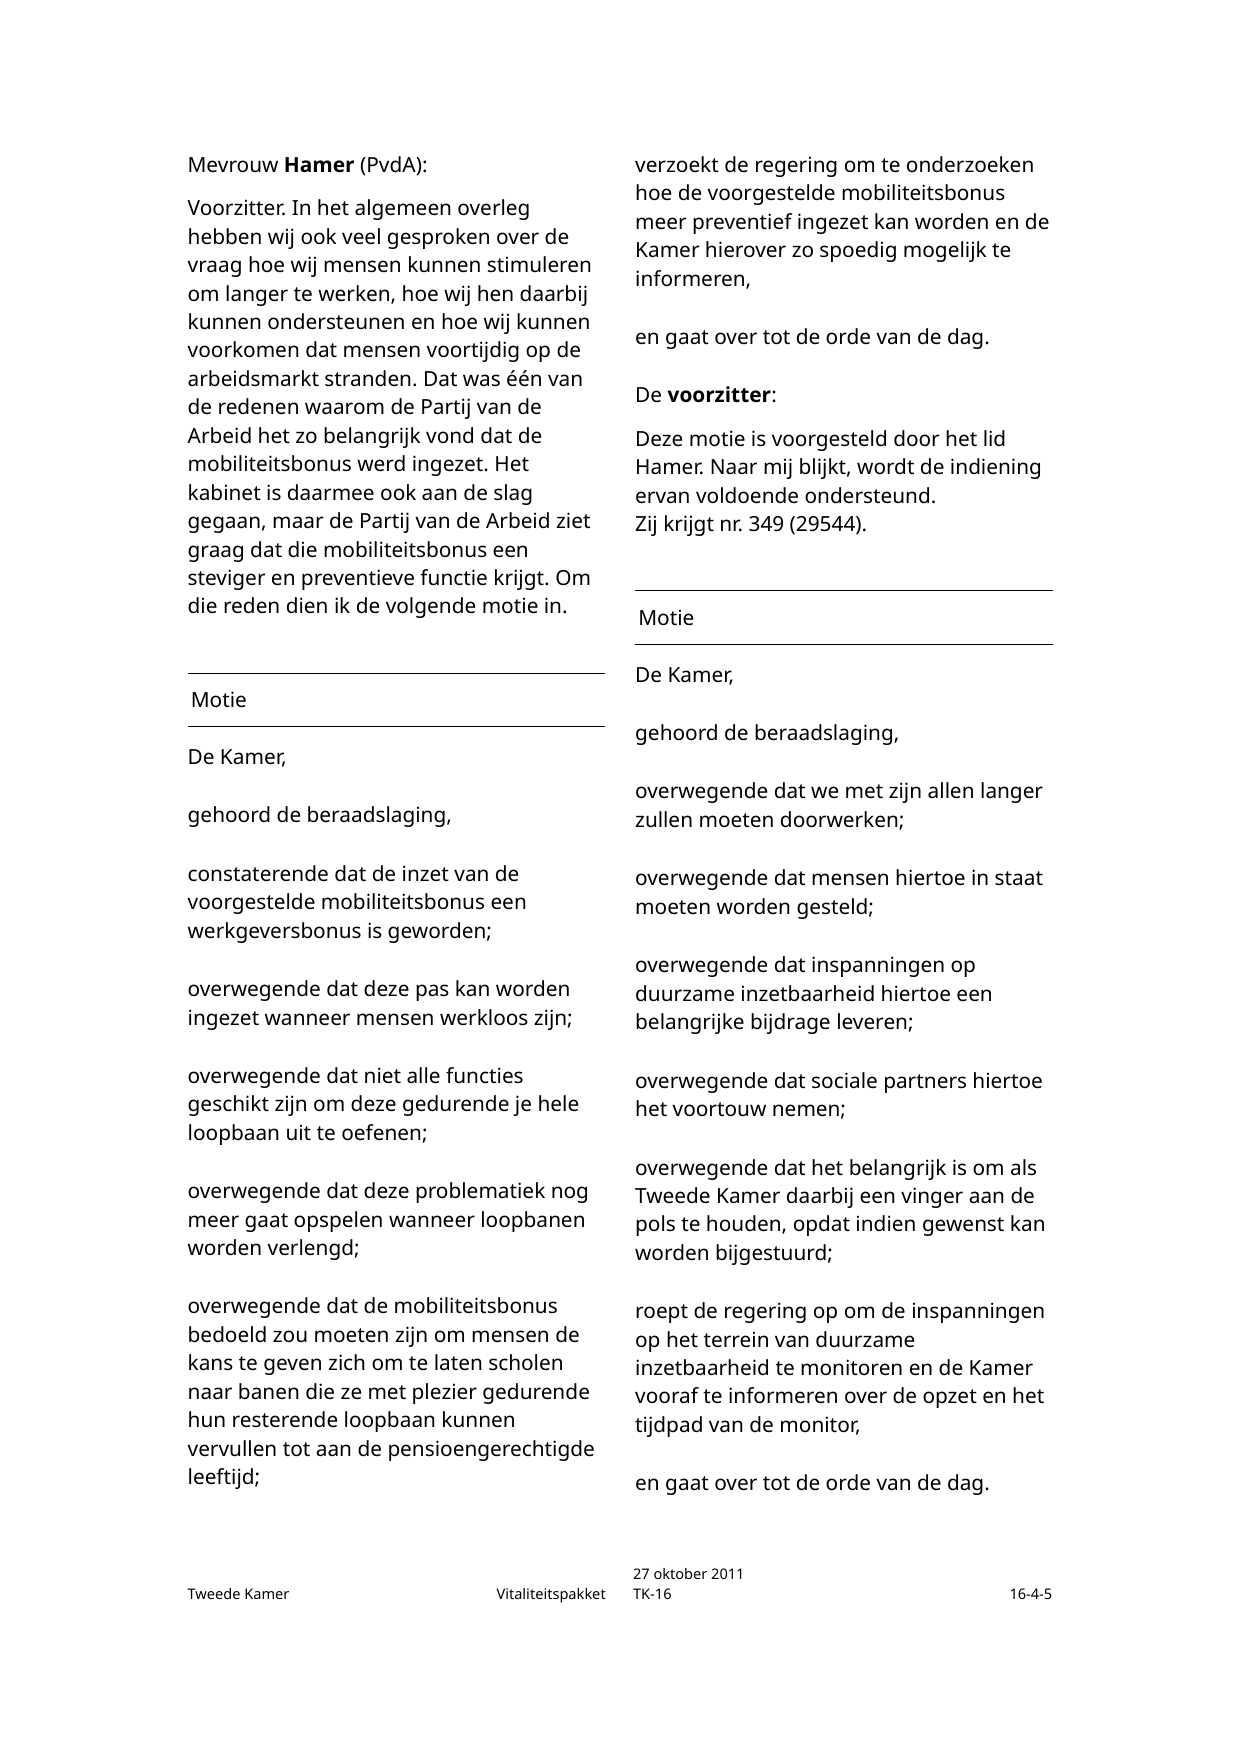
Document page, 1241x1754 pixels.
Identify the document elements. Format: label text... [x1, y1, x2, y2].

text roept de regering op om de inspanningen op het terrein van duurzame inzetbaarheid te monitoren en de Kamer vooraf te informeren over de opzet en het tijdpad van de monitor, [635, 1296, 1053, 1438]
text overwegende dat we met zijn allen langer zullen moeten doorwerken; [635, 777, 1053, 833]
text overwegende dat deze pas kan worden ingezet wanneer mensen werkloos zijn; [187, 974, 605, 1031]
subtitle Motie [635, 591, 1053, 644]
text De Kamer, [635, 660, 1053, 688]
text Zij krijgt nr. 349 (29544). [635, 509, 1053, 538]
text overwegende dat de mobiliteitsbonus bedoeld zou moeten zijn om mensen de kans te geven zich om te laten scholen naar banen die ze met plezier gedurende hun resterende loopbaan kunnen vervullen tot aan de pensioengerechtigde leeftijd; [187, 1292, 605, 1491]
text overwegende dat mensen hiertoe in staat moeten worden gesteld; [635, 863, 1053, 920]
text De Kamer, [187, 742, 605, 770]
subtitle Motie [187, 674, 605, 727]
text overwegende dat niet alle functies geschikt zijn om deze gedurende je hele loopbaan uit te oefenen; [187, 1061, 605, 1146]
text overwegende dat deze problematiek nog meer gaat opspelen wanneer loopbanen worden verlengd; [187, 1176, 605, 1262]
text en gaat over tot de orde van de dag. [635, 322, 1053, 351]
text Mevrouw Hamer (PvdA): [187, 150, 605, 178]
text overwegende dat het belangrijk is om als Tweede Kamer daarbij een vinger aan de pols te houden, opdat indien gewenst kan worden bijgestuurd; [635, 1153, 1053, 1266]
text overwegende dat sociale partners hiertoe het voortouw nemen; [635, 1066, 1053, 1123]
text en gaat over tot de orde van de dag. [635, 1468, 1053, 1497]
text De voorzitter: [635, 381, 1053, 409]
text Voorzitter. In het algemeen overleg hebben wij ook veel gesproken over de vraag hoe wij mensen kunnen stimuleren om langer te werken, hoe wij hen daarbij kunnen ondersteunen en hoe wij kunnen voorkomen dat mensen voortijdig op de arbeidsmarkt stranden. Dat was één van de redenen waarom de Partij van de Arbeid het zo belangrijk vond dat de mobiliteitsbonus werd ingezet. Het kabinet is daarmee ook aan de slag gegaan, maar de Partij van de Arbeid ziet graag dat die mobiliteitsbonus een steviger en preventieve functie krijgt. Om die reden dien ik de volgende motie in. [187, 193, 605, 620]
text Deze motie is voorgesteld door het lid Hamer. Naar mij blijkt, wordt de indiening ervan voldoende ondersteund. [635, 424, 1053, 509]
text gehoord de beraadslaging, [187, 800, 605, 829]
text verzoekt de regering om te onderzoeken hoe de voorgestelde mobiliteitsbonus meer preventief ingezet kan worden en de Kamer hierover zo spoedig mogelijk te informeren, [635, 150, 1053, 292]
text gehoord de beraadslaging, [635, 718, 1053, 747]
text constaterende dat de inzet van de voorgestelde mobiliteitsbonus een werkgeversbonus is geworden; [187, 859, 605, 944]
text overwegende dat inspanningen op duurzame inzetbaarheid hiertoe een belangrijke bijdrage leveren; [635, 950, 1053, 1036]
